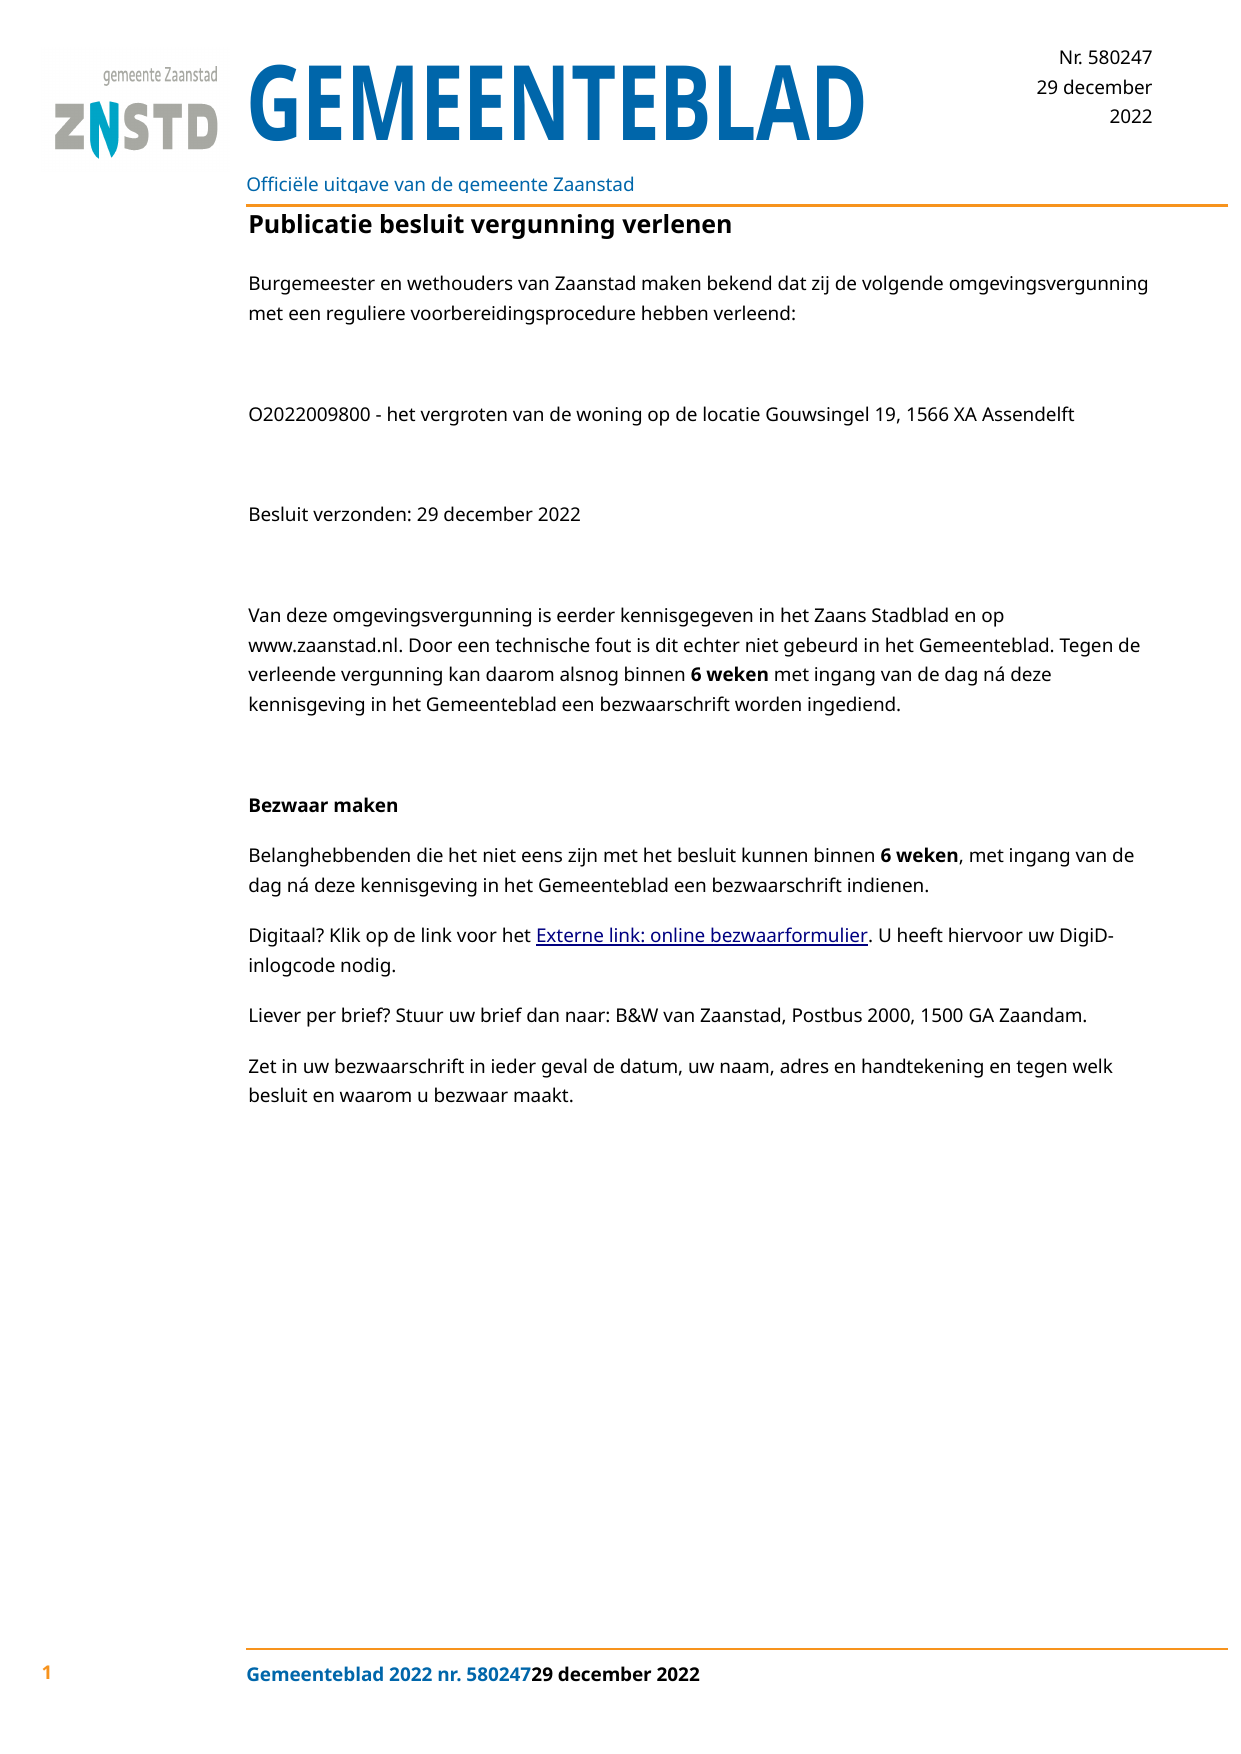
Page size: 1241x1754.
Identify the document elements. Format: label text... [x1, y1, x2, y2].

text Digitaal? Klik op de link voor het Externe link: online bezwaarformulier. U heeft hiervoor uw DigiD-inlogcode nodig. [248, 922, 1152, 978]
text Van deze omgevingsvergunning is eerder kennisgegeven in het Zaans Stadblad en op www.zaanstad.nl. Door een technische fout is dit echter niet gebeurd in het Gemeenteblad. Tegen de verleende vergunning kan daarom alsnog binnen 6 weken met ingang van de dag ná deze kennisgeving in het Gemeenteblad een bezwaarschrift worden ingediend. [248, 602, 1152, 717]
text Bezwaar maken [248, 792, 1152, 818]
text Zet in uw bezwaarschrift in ieder geval de datum, uw naam, adres en handtekening en tegen welk besluit en waarom u bezwaar maakt. [248, 1053, 1152, 1108]
text Besluit verzonden: 29 december 2022 [248, 502, 1152, 527]
text Publicatie besluit vergunning verlenen [248, 207, 1152, 241]
picture [41, 47, 231, 172]
text O2022009800 - het vergroten van de woning op de locatie Gouwsingel 19, 1566 XA Assendelft [248, 401, 1152, 426]
text Liever per brief? Stuur uw brief dan naar: B&W van Zaanstad, Postbus 2000, 1500 GA Zaandam. [248, 1002, 1152, 1028]
text Belanghebbenden die het niet eens zijn met het besluit kunnen binnen 6 weken, met ingang van de dag ná deze kennisgeving in het Gemeenteblad een bezwaarschrift indienen. [248, 842, 1152, 898]
text Burgemeester en wethouders van Zaanstad maken bekend dat zij de volgende omgevingsvergunning met een reguliere voorbereidingsprocedure hebben verleend: [248, 270, 1152, 326]
